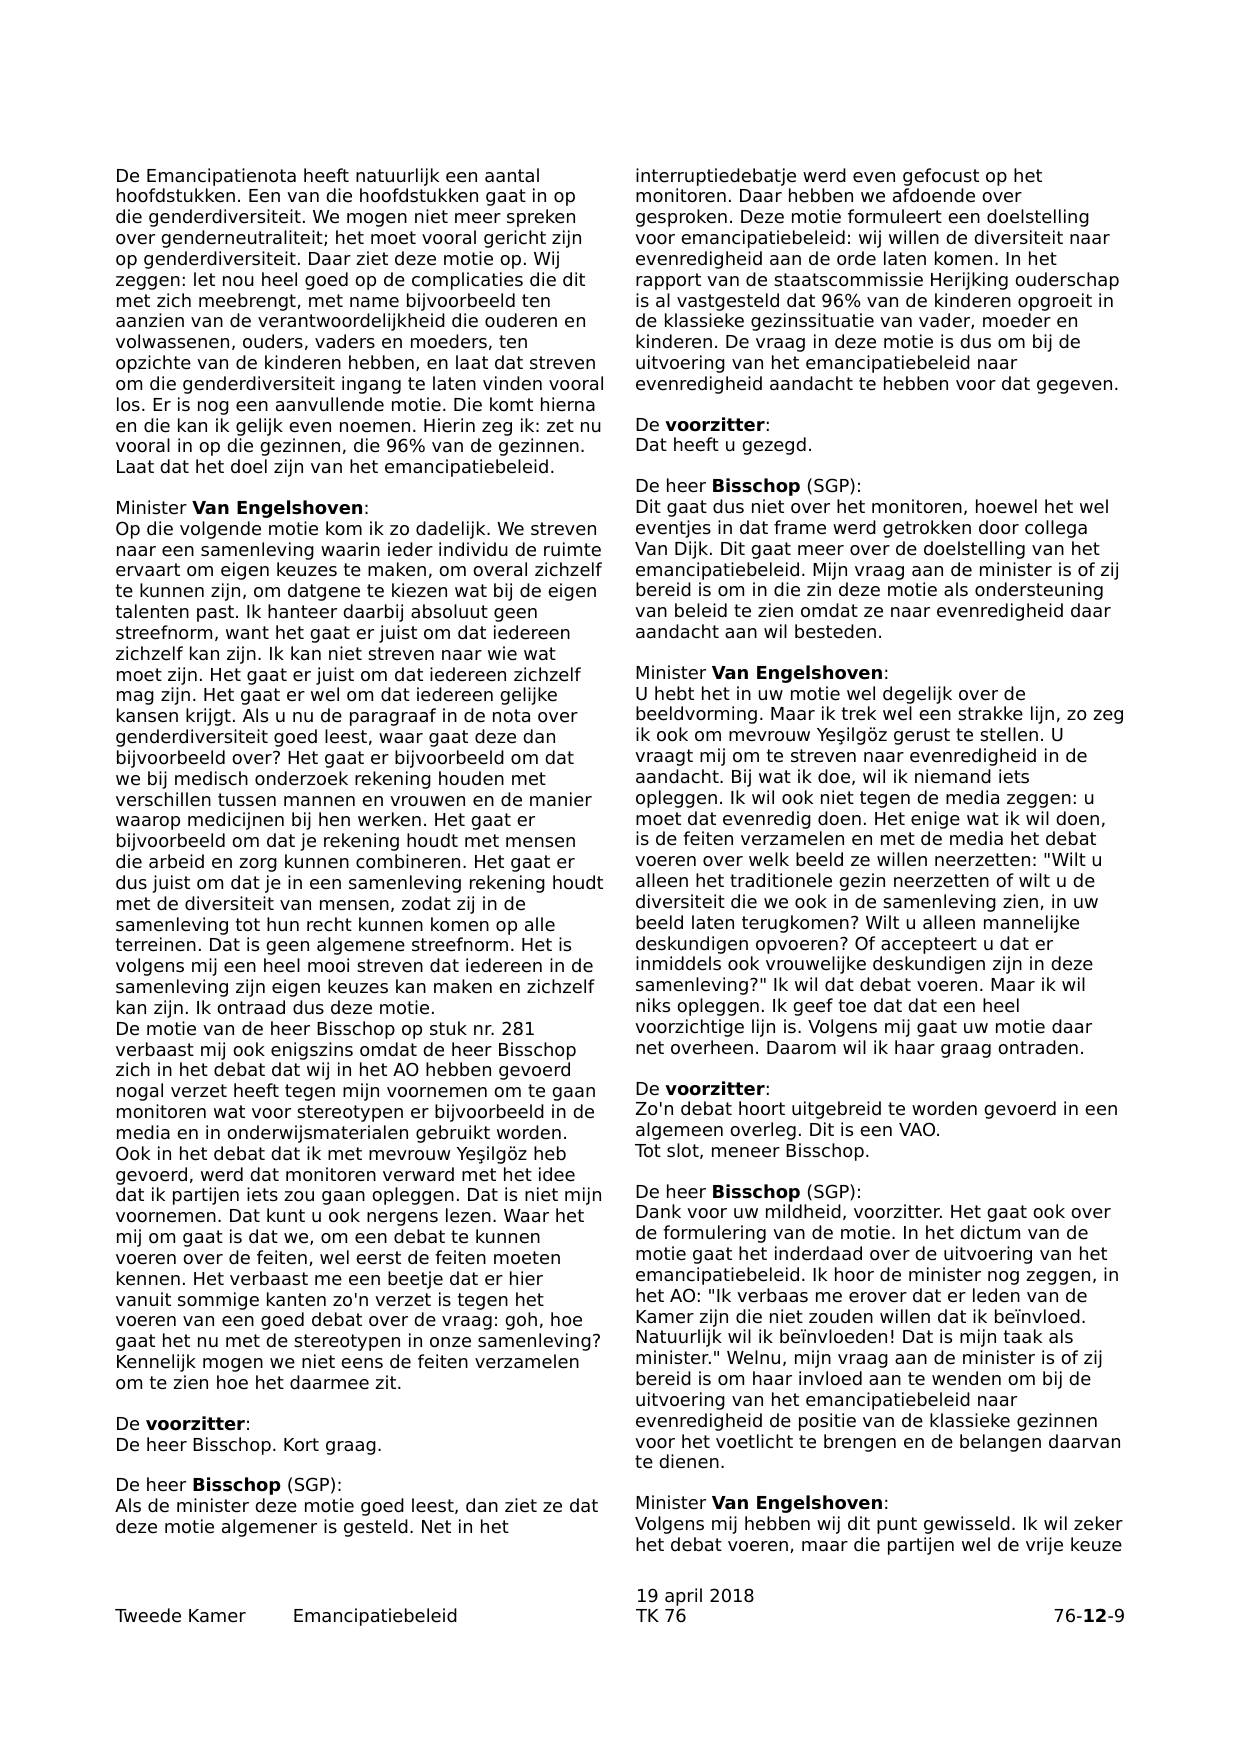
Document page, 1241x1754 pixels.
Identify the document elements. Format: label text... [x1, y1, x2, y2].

text De heer Bisschop (SGP): [635, 1182, 1125, 1202]
text De voorzitter: [635, 1078, 1125, 1099]
text Als de minister deze motie goed leest, dan ziet ze dat deze motie algemener is gesteld. Net in het [115, 1496, 605, 1537]
text De voorzitter: [635, 414, 1125, 435]
text Volgens mij hebben wij dit punt gewisseld. Ik wil zeker het debat voeren, maar die partijen wel de vrije keuze [635, 1514, 1125, 1556]
text De heer Bisschop. Kort graag. [115, 1434, 605, 1455]
text Dit gaat dus niet over het monitoren, hoewel het wel eventjes in dat frame werd getrokken door collega Van Dijk. Dit gaat meer over de doelstelling van het emancipatiebeleid. Mijn vraag aan de minister is of zij bereid is om in die zin deze motie als ondersteuning van beleid te zien omdat ze naar evenredigheid daar aandacht aan wil besteden. [635, 497, 1125, 643]
text De motie van de heer Bisschop op stuk nr. 281 verbaast mij ook enigszins omdat de heer Bisschop zich in het debat dat wij in het AO hebben gevoerd nogal verzet heeft tegen mijn voornemen om te gaan monitoren wat voor stereotypen er bijvoorbeeld in de media en in onderwijsmaterialen gebruikt worden. Ook in het debat dat ik met mevrouw Yeşilgöz heb gevoerd, werd dat monitoren verward met het idee dat ik partijen iets zou gaan opleggen. Dat is niet mijn voornemen. Dat kunt u ook nergens lezen. Waar het mij om gaat is dat we, om een debat te kunnen voeren over de feiten, wel eerst de feiten moeten kennen. Het verbaast me een beetje dat er hier vanuit sommige kanten zo'n verzet is tegen het voeren van een goed debat over de vraag: goh, hoe gaat het nu met de stereotypen in onze samenleving? Kennelijk mogen we niet eens de feiten verzamelen om te zien hoe het daarmee zit. [115, 1018, 605, 1393]
text De heer Bisschop (SGP): [115, 1475, 605, 1496]
text De voorzitter: [115, 1413, 605, 1434]
text Minister Van Engelshoven: [635, 663, 1125, 683]
text De Emancipatienota heeft natuurlijk een aantal hoofdstukken. Een van die hoofdstukken gaat in op die genderdiversiteit. We mogen niet meer spreken over genderneutraliteit; het moet vooral gericht zijn op genderdiversiteit. Daar ziet deze motie op. Wij zeggen: let nou heel goed op de complicaties die dit met zich meebrengt, met name bijvoorbeeld ten aanzien van de verantwoordelijkheid die ouderen en volwassenen, ouders, vaders en moeders, ten opzichte van de kinderen hebben, en laat dat streven om die genderdiversiteit ingang te laten vinden vooral los. Er is nog een aanvullende motie. Die komt hierna en die kan ik gelijk even noemen. Hierin zeg ik: zet nu vooral in op die gezinnen, die 96% van de gezinnen. Laat dat het doel zijn van het emancipatiebeleid. [115, 165, 605, 478]
text U hebt het in uw motie wel degelijk over de beeldvorming. Maar ik trek wel een strakke lijn, zo zeg ik ook om mevrouw Yeşilgöz gerust te stellen. U vraagt mij om te streven naar evenredigheid in de aandacht. Bij wat ik doe, wil ik niemand iets opleggen. Ik wil ook niet tegen de media zeggen: u moet dat evenredig doen. Het enige wat ik wil doen, is de feiten verzamelen en met de media het debat voeren over welk beeld ze willen neerzetten: "Wilt u alleen het traditionele gezin neerzetten of wilt u de diversiteit die we ook in de samenleving zien, in uw beeld laten terugkomen? Wilt u alleen mannelijke deskundigen opvoeren? Of accepteert u dat er inmiddels ook vrouwelijke deskundigen zijn in deze samenleving?" Ik wil dat debat voeren. Maar ik wil niks opleggen. Ik geef toe dat dat een heel voorzichtige lijn is. Volgens mij gaat uw motie daar net overheen. Daarom wil ik haar graag ontraden. [635, 683, 1125, 1058]
text Zo'n debat hoort uitgebreid te worden gevoerd in een algemeen overleg. Dit is een VAO. [635, 1099, 1125, 1141]
text De heer Bisschop (SGP): [635, 476, 1125, 497]
text interruptiedebatje werd even gefocust op het monitoren. Daar hebben we afdoende over gesproken. Deze motie formuleert een doelstelling voor emancipatiebeleid: wij willen de diversiteit naar evenredigheid aan de orde laten komen. In het rapport van de staatscommissie Herijking ouderschap is al vastgesteld dat 96% van de kinderen opgroeit in de klassieke gezinssituatie van vader, moeder en kinderen. De vraag in deze motie is dus om bij de uitvoering van het emancipatiebeleid naar evenredigheid aandacht te hebben voor dat gegeven. [635, 165, 1125, 394]
text Tot slot, meneer Bisschop. [635, 1141, 1125, 1162]
text Dank voor uw mildheid, voorzitter. Het gaat ook over de formulering van de motie. In het dictum van de motie gaat het inderdaad over de uitvoering van het emancipatiebeleid. Ik hoor de minister nog zeggen, in het AO: "Ik verbaas me erover dat er leden van de Kamer zijn die niet zouden willen dat ik beïnvloed. Natuurlijk wil ik beïnvloeden! Dat is mijn taak als minister." Welnu, mijn vraag aan de minister is of zij bereid is om haar invloed aan te wenden om bij de uitvoering van het emancipatiebeleid naar evenredigheid de positie van de klassieke gezinnen voor het voetlicht te brengen en de belangen daarvan te dienen. [635, 1202, 1125, 1473]
text Op die volgende motie kom ik zo dadelijk. We streven naar een samenleving waarin ieder individu de ruimte ervaart om eigen keuzes te maken, om overal zichzelf te kunnen zijn, om datgene te kiezen wat bij de eigen talenten past. Ik hanteer daarbij absoluut geen streefnorm, want het gaat er juist om dat iedereen zichzelf kan zijn. Ik kan niet streven naar wie wat moet zijn. Het gaat er juist om dat iedereen zichzelf mag zijn. Het gaat er wel om dat iedereen gelijke kansen krijgt. Als u nu de paragraaf in de nota over genderdiversiteit goed leest, waar gaat deze dan bijvoorbeeld over? Het gaat er bijvoorbeeld om dat we bij medisch onderzoek rekening houden met verschillen tussen mannen en vrouwen en de manier waarop medicijnen bij hen werken. Het gaat er bijvoorbeeld om dat je rekening houdt met mensen die arbeid en zorg kunnen combineren. Het gaat er dus juist om dat je in een samenleving rekening houdt met de diversiteit van mensen, zodat zij in de samenleving tot hun recht kunnen komen op alle terreinen. Dat is geen algemene streefnorm. Het is volgens mij een heel mooi streven dat iedereen in de samenleving zijn eigen keuzes kan maken en zichzelf kan zijn. Ik ontraad dus deze motie. [115, 518, 605, 1018]
text Minister Van Engelshoven: [635, 1493, 1125, 1514]
text Minister Van Engelshoven: [115, 498, 605, 518]
text Dat heeft u gezegd. [635, 435, 1125, 456]
